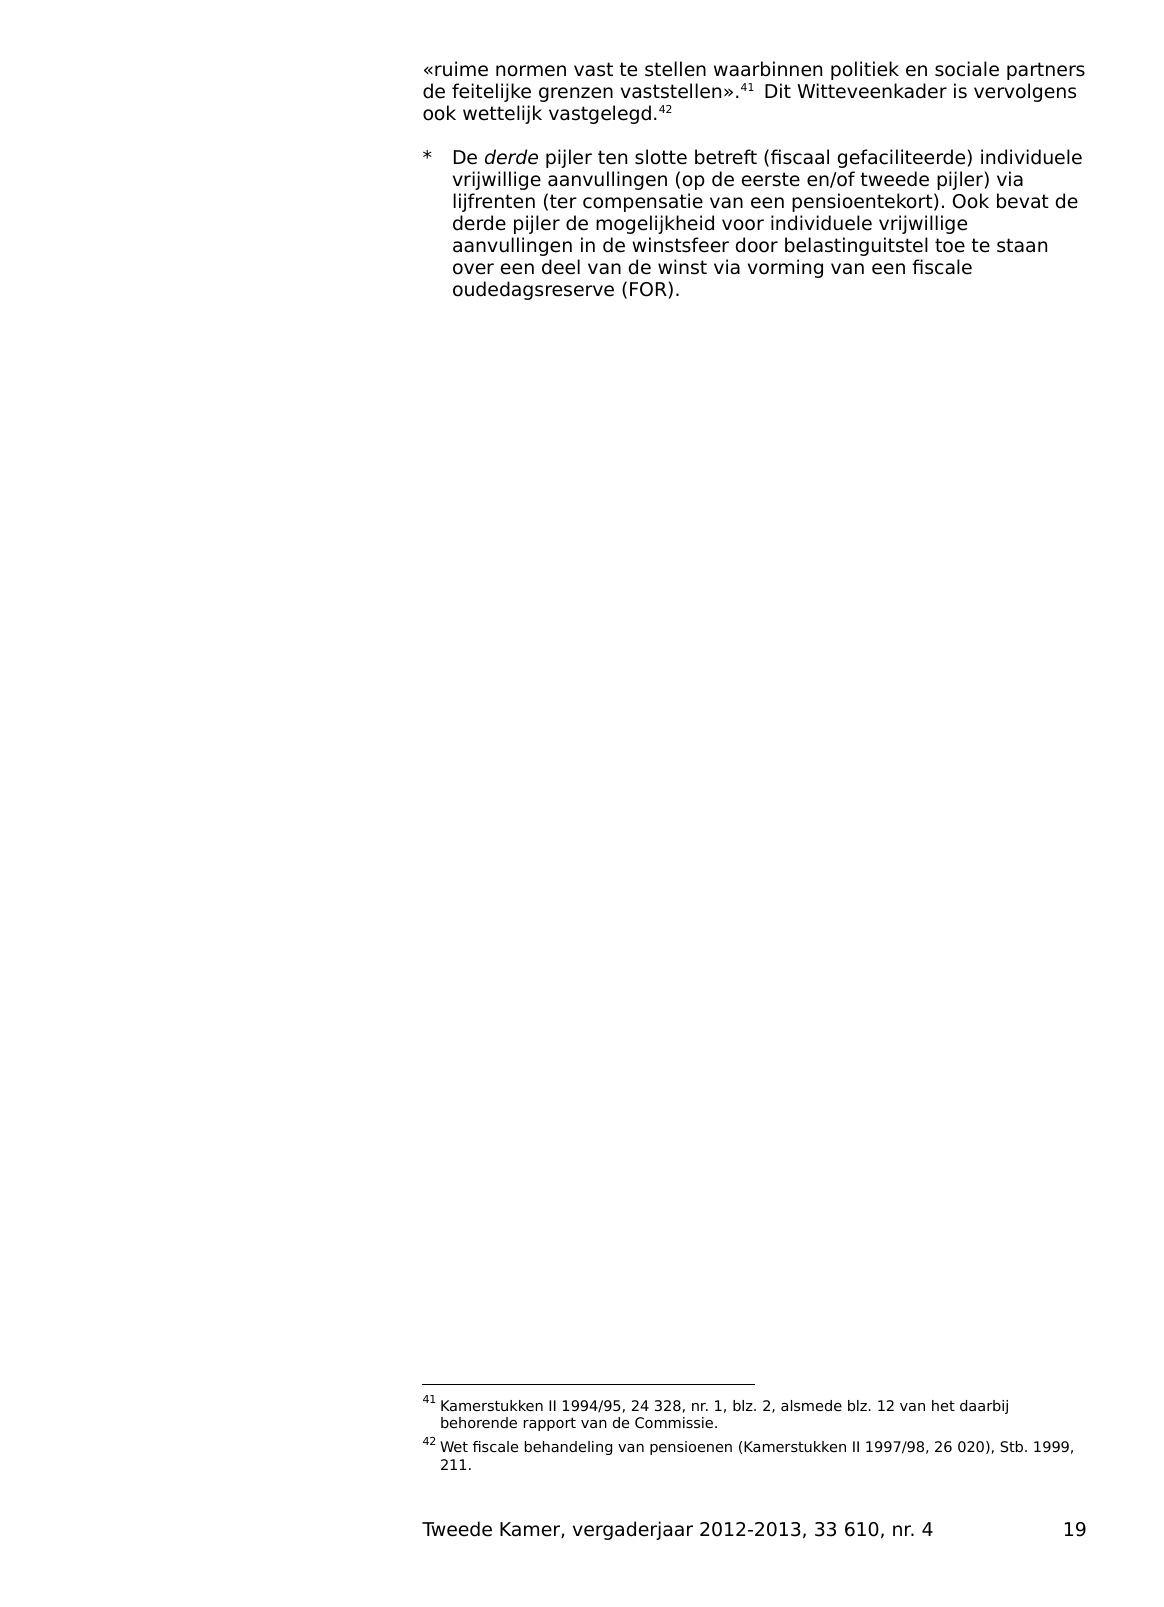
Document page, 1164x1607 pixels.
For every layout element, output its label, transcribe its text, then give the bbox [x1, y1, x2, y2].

text * De derde pijler ten slotte betreft (fiscaal gefaciliteerde) individuele vrijwillige aanvullingen (op de eerste en/of tweede pijler) via lijfrenten (ter compensatie van een pensioentekort). Ook bevat de derde pijler de mogelijkheid voor individuele vrijwillige aanvullingen in de winstsfeer door belastinguitstel toe te staan over een deel van de winst via vorming van een fiscale oudedagsreserve (FOR). [422, 147, 1087, 301]
text Wet fiscale behandeling van pensioenen (Kamerstukken II 1997/98, 26 020), Stb. 1999, 211. [422, 1435, 1087, 1474]
text «ruime normen vast te stellen waarbinnen politiek en sociale partners de feitelijke grenzen vaststellen». Dit Witteveenkader is vervolgens ook wettelijk vastgelegd. [422, 59, 1087, 125]
text Kamerstukken II 1994/95, 24 328, nr. 1, blz. 2, alsmede blz. 12 van het daarbij behorende rapport van de Commissie. [422, 1393, 1087, 1432]
